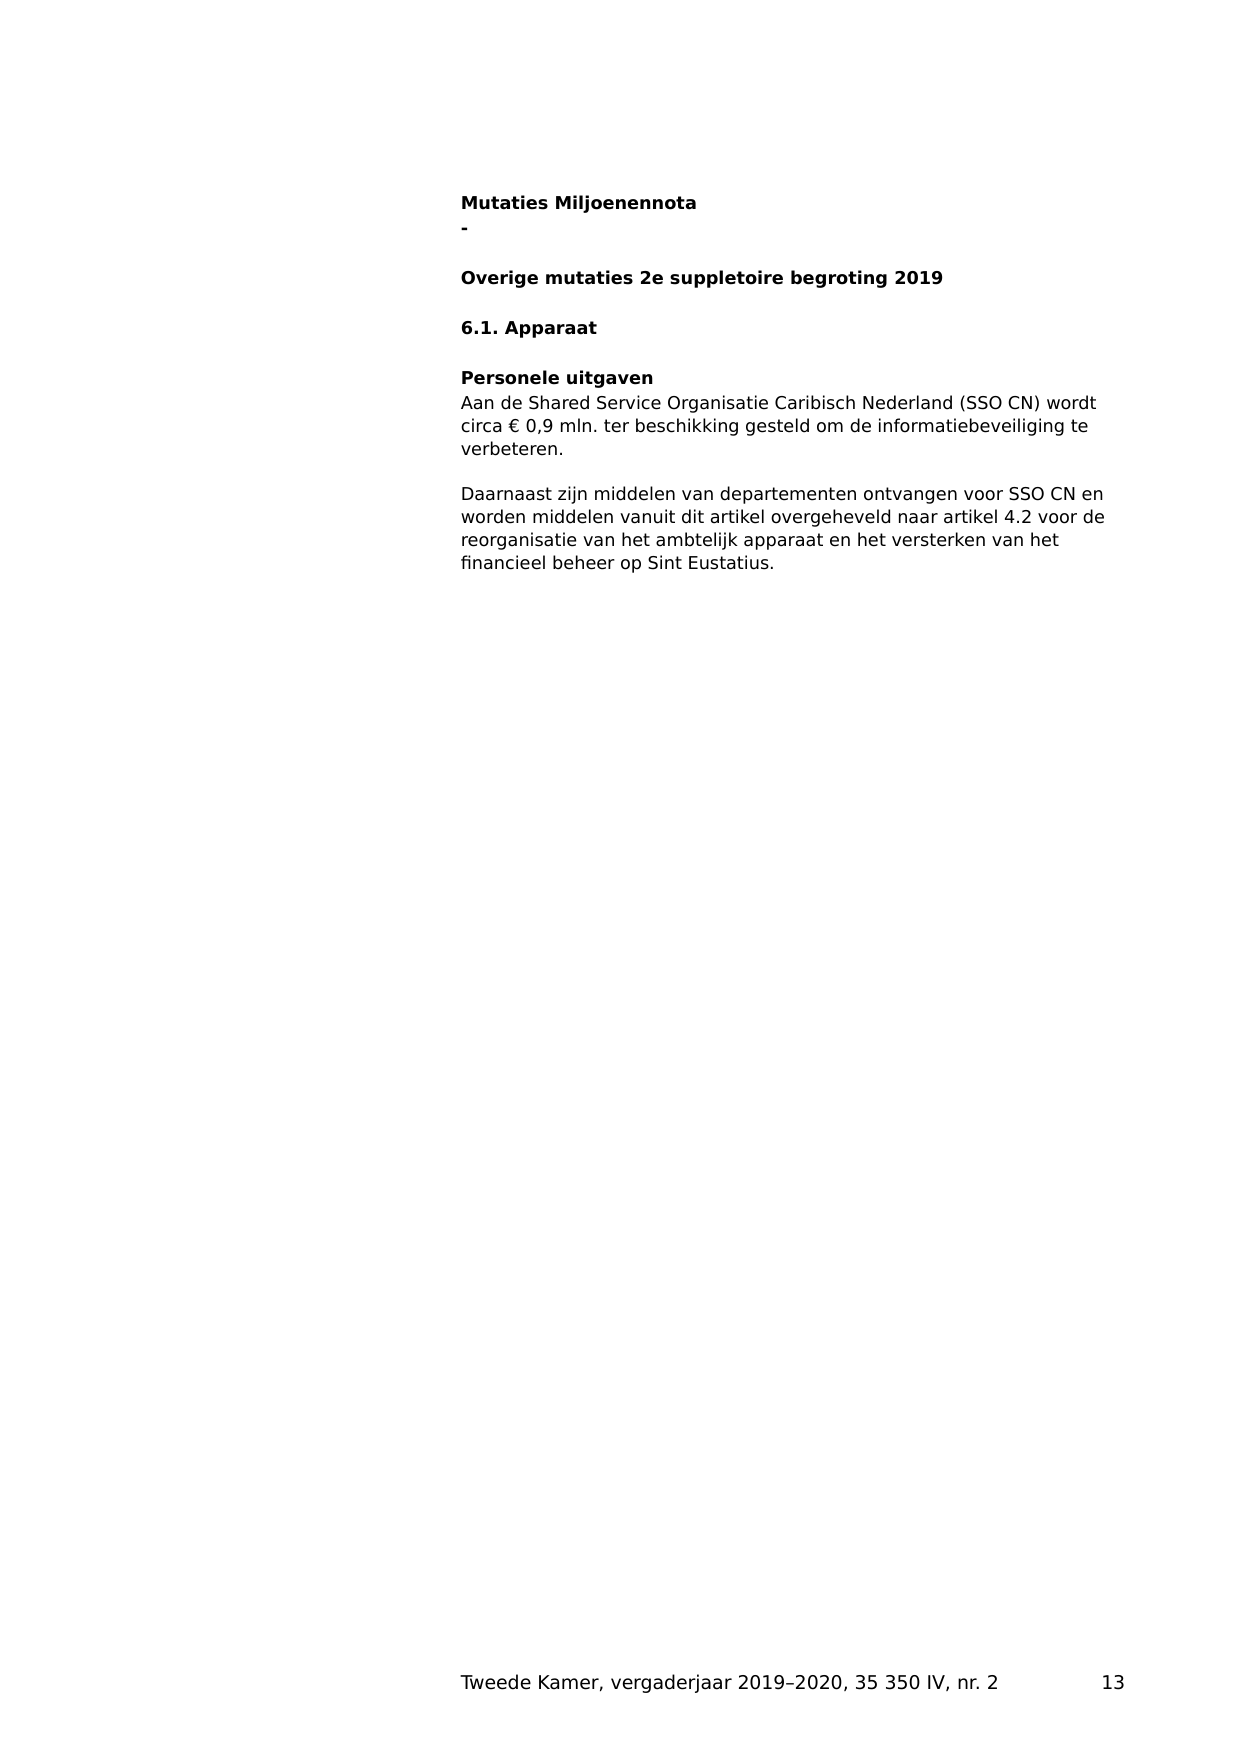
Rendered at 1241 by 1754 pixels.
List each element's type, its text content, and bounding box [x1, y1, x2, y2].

text - [461, 216, 1125, 239]
text Personele uitgaven [461, 366, 1125, 389]
text 6.1. Apparaat [461, 316, 1125, 339]
text Overige mutaties 2e suppletoire begroting 2019 [461, 266, 1125, 289]
text Daarnaast zijn middelen van departementen ontvangen voor SSO CN en worden middelen vanuit dit artikel overgeheveld naar artikel 4.2 voor de reorganisatie van het ambtelijk apparaat en het versterken van het financieel beheer op Sint Eustatius. [461, 482, 1125, 574]
text Mutaties Miljoenennota [461, 191, 1125, 214]
text Aan de Shared Service Organisatie Caribisch Nederland (SSO CN) wordt circa € 0,9 mln. ter beschikking gesteld om de informatiebeveiliging te verbeteren. [461, 391, 1125, 459]
